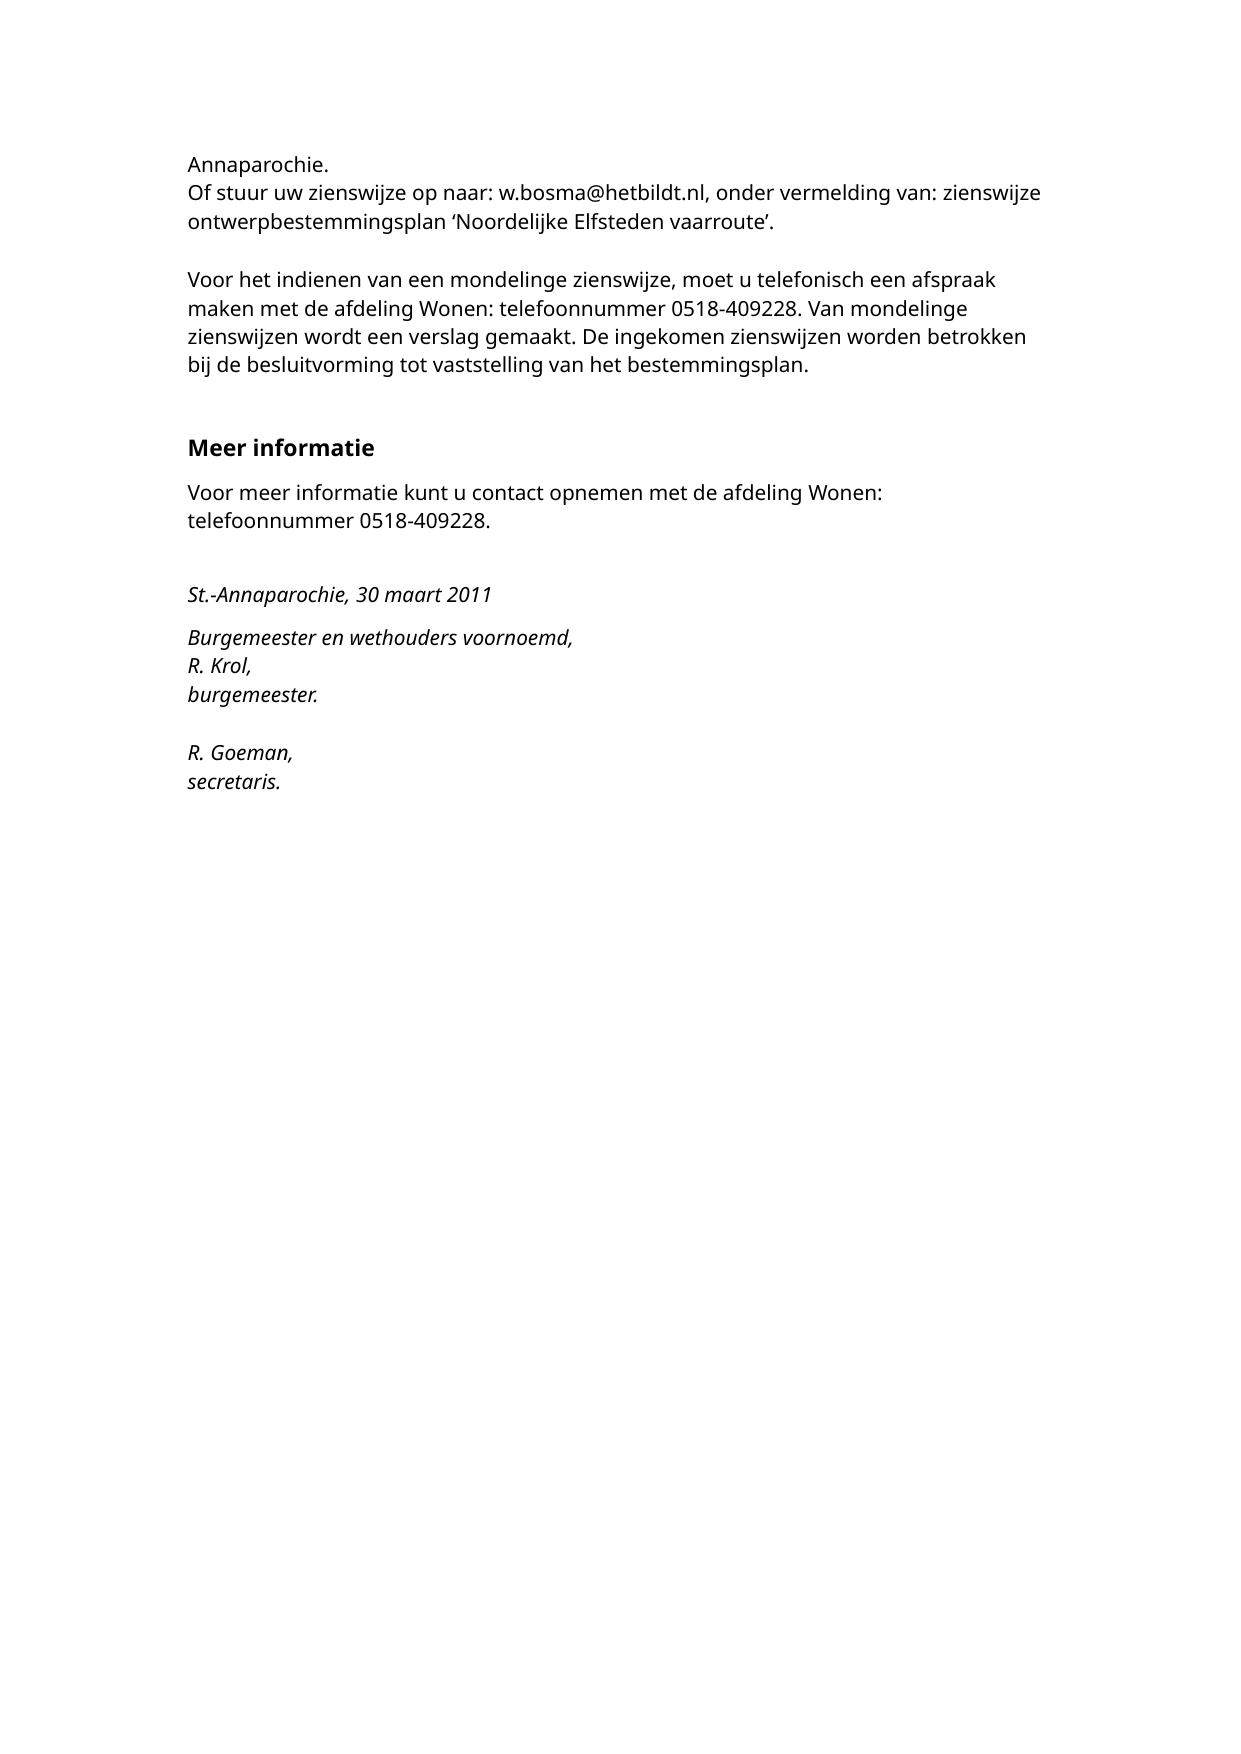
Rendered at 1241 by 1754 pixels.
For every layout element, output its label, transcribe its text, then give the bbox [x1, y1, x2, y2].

text Of stuur uw zienswijze op naar: w.bosma@hetbildt.nl, onder vermelding van: zienswijze ontwerpbestemmingsplan ‘Noordelijke Elfsteden vaarroute’. [187, 178, 1053, 235]
text Voor meer informatie kunt u contact opnemen met de afdeling Wonen: telefoonnummer 0518-409228. [187, 478, 1053, 535]
text R. Goeman, [187, 738, 1053, 767]
text Voor het indienen van een mondelinge zienswijze, moet u telefonisch een afspraak maken met de afdeling Wonen: telefoonnummer 0518-409228. Van mondelinge zienswijzen wordt een verslag gemaakt. De ingekomen zienswijzen worden betrokken bij de besluitvorming tot vaststelling van het bestemmingsplan. [187, 265, 1053, 379]
text secretaris. [187, 767, 1053, 795]
subtitle Meer informatie [187, 432, 1053, 463]
text Annaparochie. [187, 150, 1053, 178]
text St.-Annaparochie, 30 maart 2011 [187, 580, 1053, 608]
text R. Krol, [187, 652, 1053, 680]
text Burgemeester en wethouders voornoemd, [187, 623, 1053, 652]
text burgemeester. [187, 680, 1053, 708]
